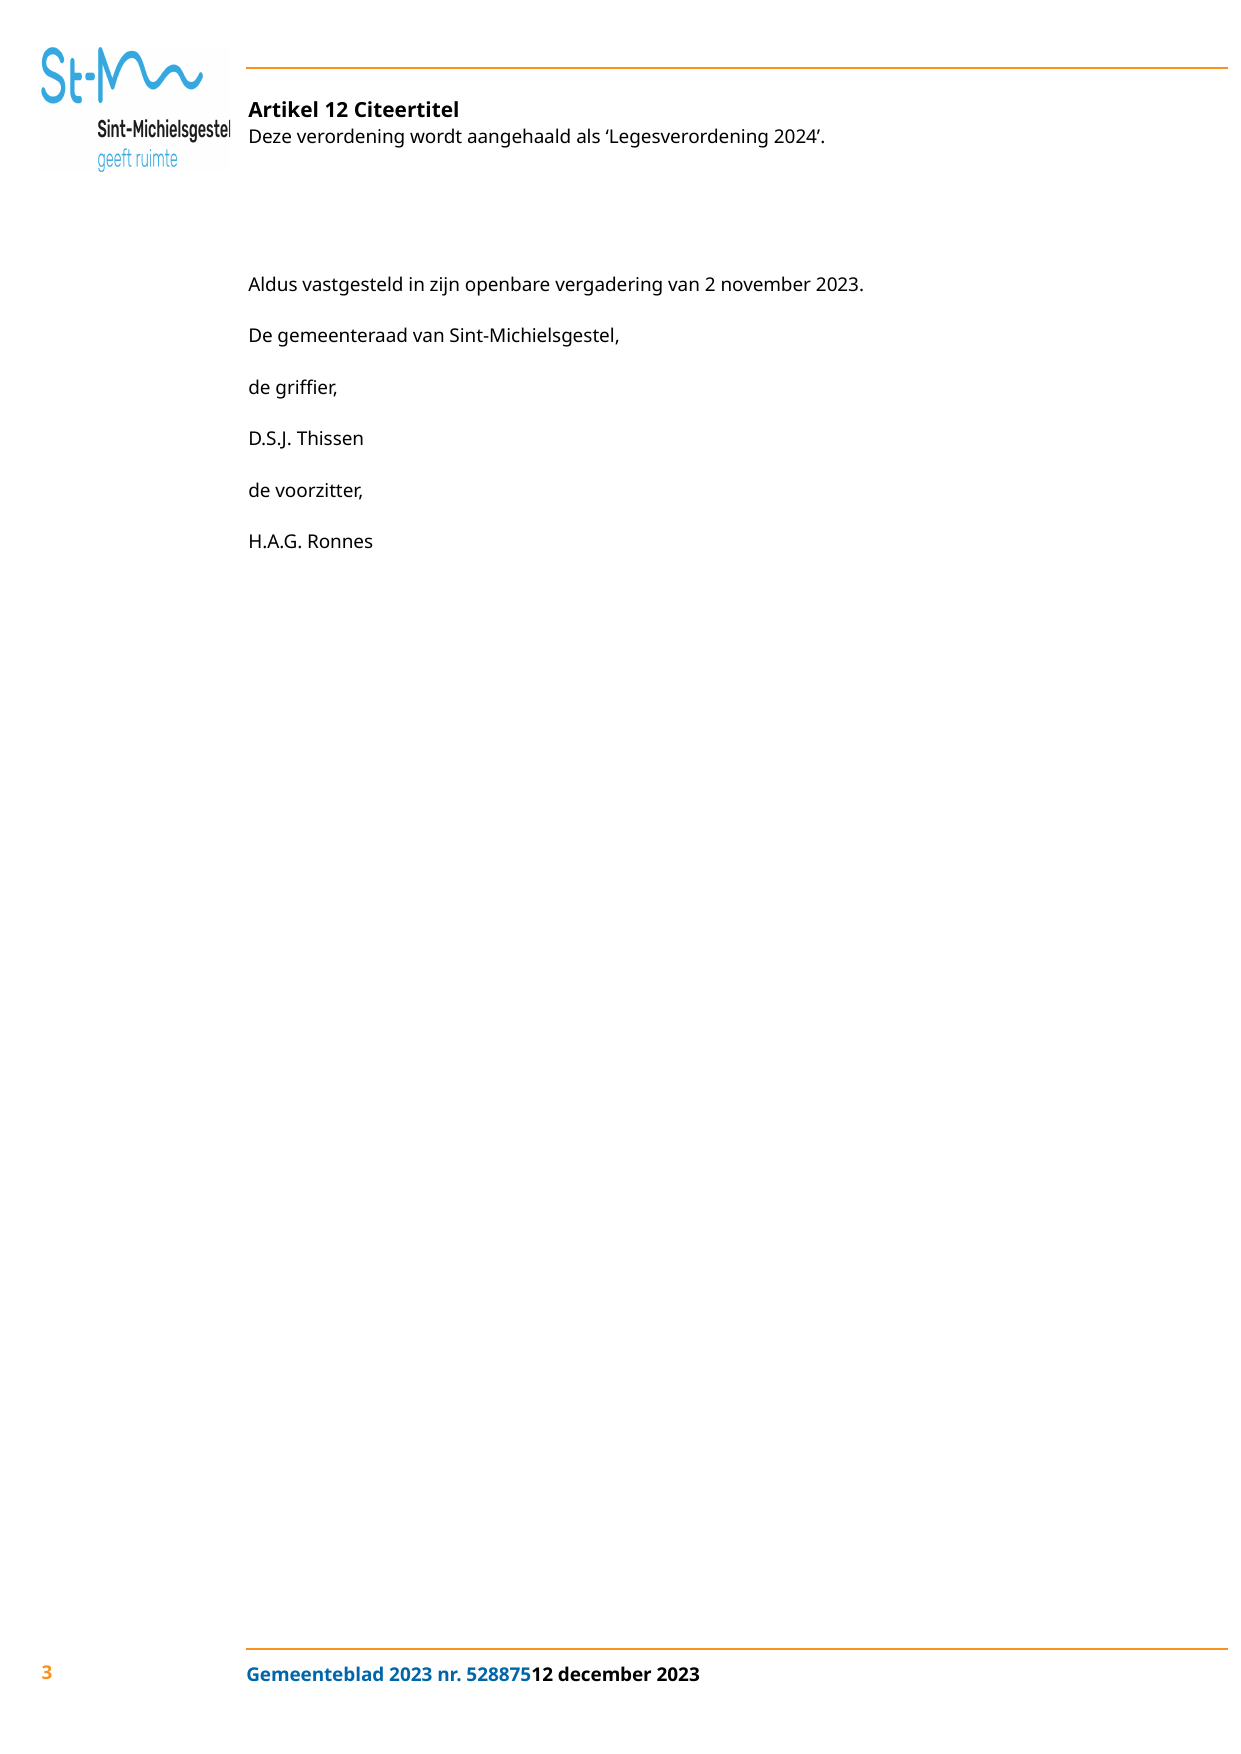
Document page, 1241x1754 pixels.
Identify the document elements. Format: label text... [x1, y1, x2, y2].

text Artikel 12 Citeertitel [248, 95, 1152, 123]
text de griffier, [248, 374, 1152, 400]
text Deze verordening wordt aangehaald als ‘Legesverordening 2024’. [248, 123, 1152, 149]
text H.A.G. Ronnes [248, 528, 1152, 554]
picture [41, 47, 231, 172]
text Aldus vastgesteld in zijn openbare vergadering van 2 november 2023. [248, 271, 1152, 297]
text D.S.J. Thissen [248, 426, 1152, 451]
text De gemeenteraad van Sint-Michielsgestel, [248, 323, 1152, 348]
text de voorzitter, [248, 477, 1152, 503]
